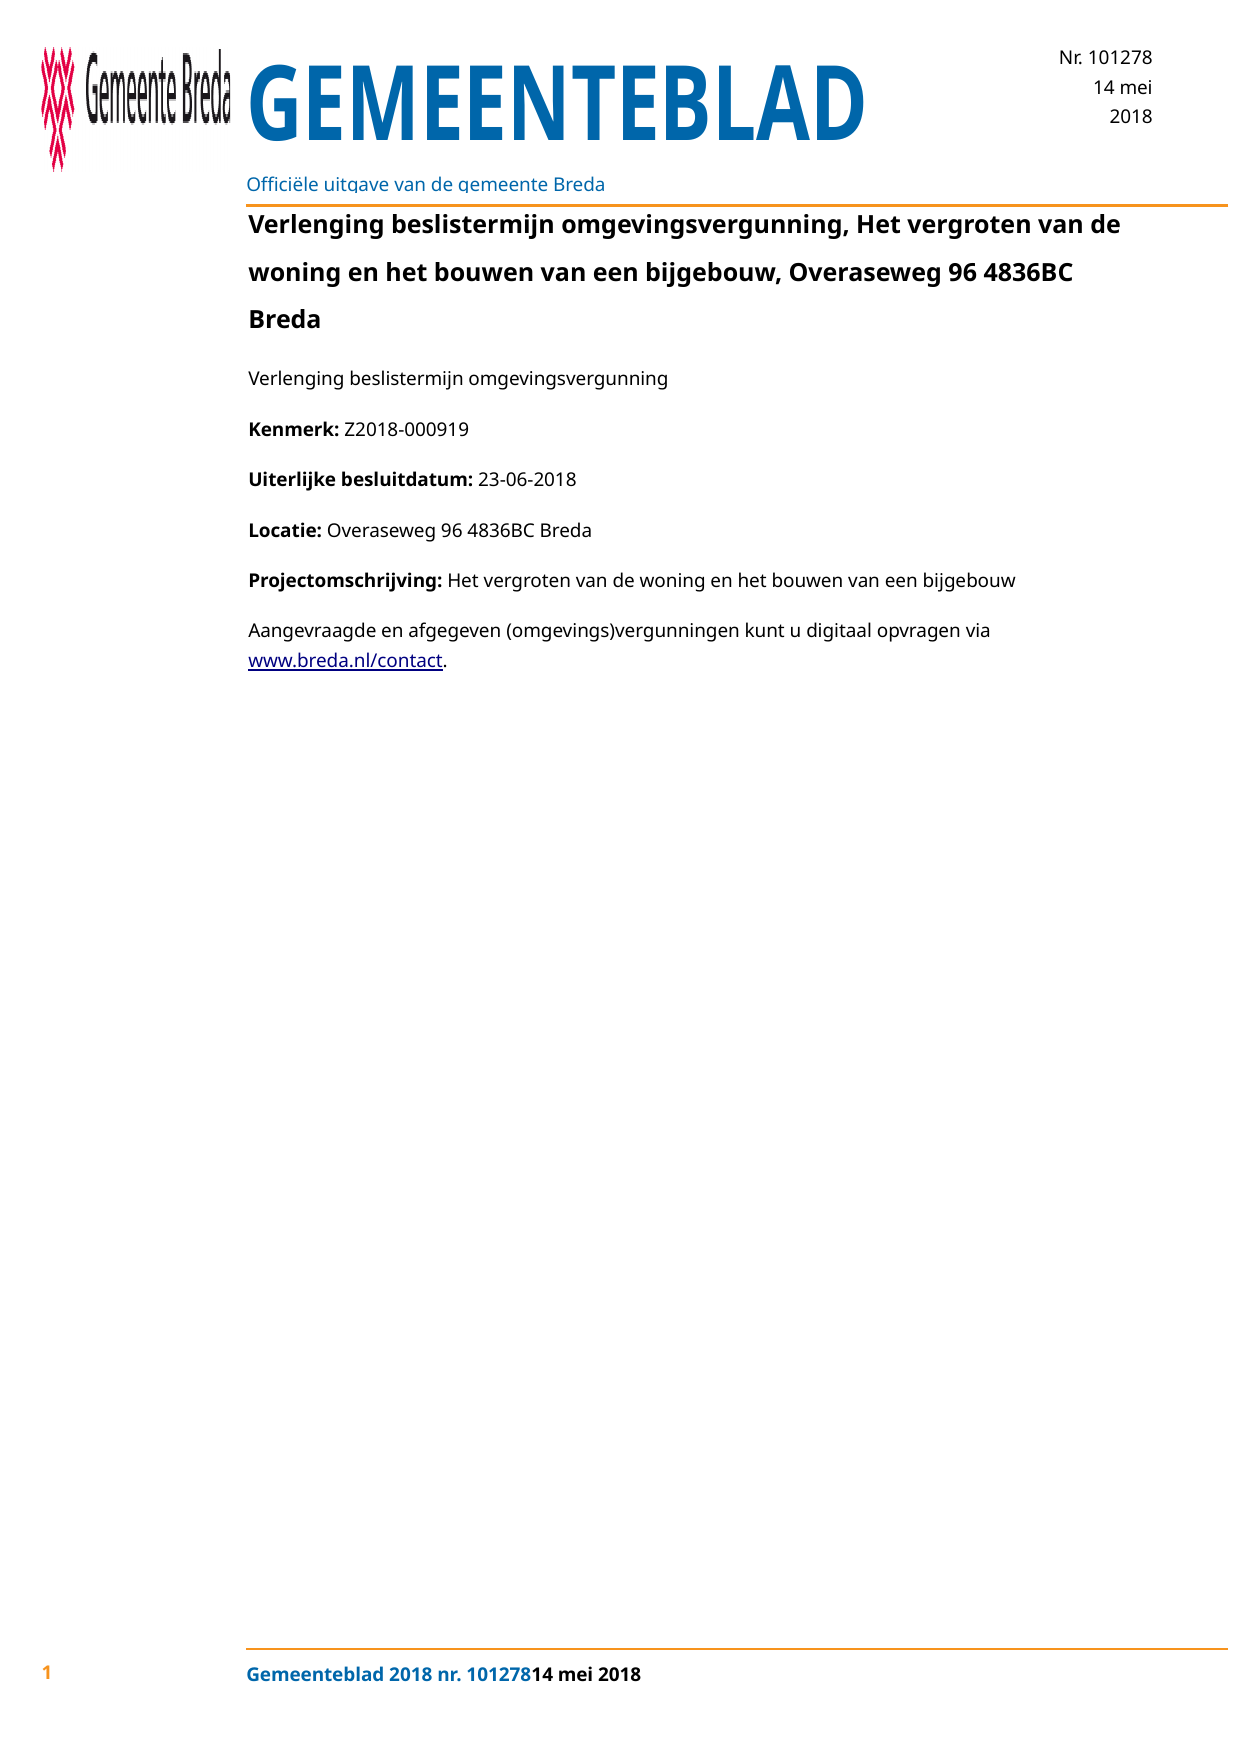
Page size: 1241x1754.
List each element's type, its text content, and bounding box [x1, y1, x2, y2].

text Kenmerk: Z2018-000919 [248, 416, 1152, 442]
text Uiterlijke besluitdatum: 23-06-2018 [248, 466, 1152, 492]
picture [41, 47, 231, 172]
text Locatie: Overaseweg 96 4836BC Breda [248, 517, 1152, 542]
text Verlenging beslistermijn omgevingsvergunning, Het vergroten van de woning en het bouwen van een bijgebouw, Overaseweg 96 4836BC Breda [248, 207, 1152, 336]
text Projectomschrijving: Het vergroten van de woning en het bouwen van een bijgebouw [248, 567, 1152, 593]
text Aangevraagde en afgegeven (omgevings)vergunningen kunt u digitaal opvragen via www.breda.nl/contact. [248, 618, 1152, 673]
text Verlenging beslistermijn omgevingsvergunning [248, 366, 1152, 391]
